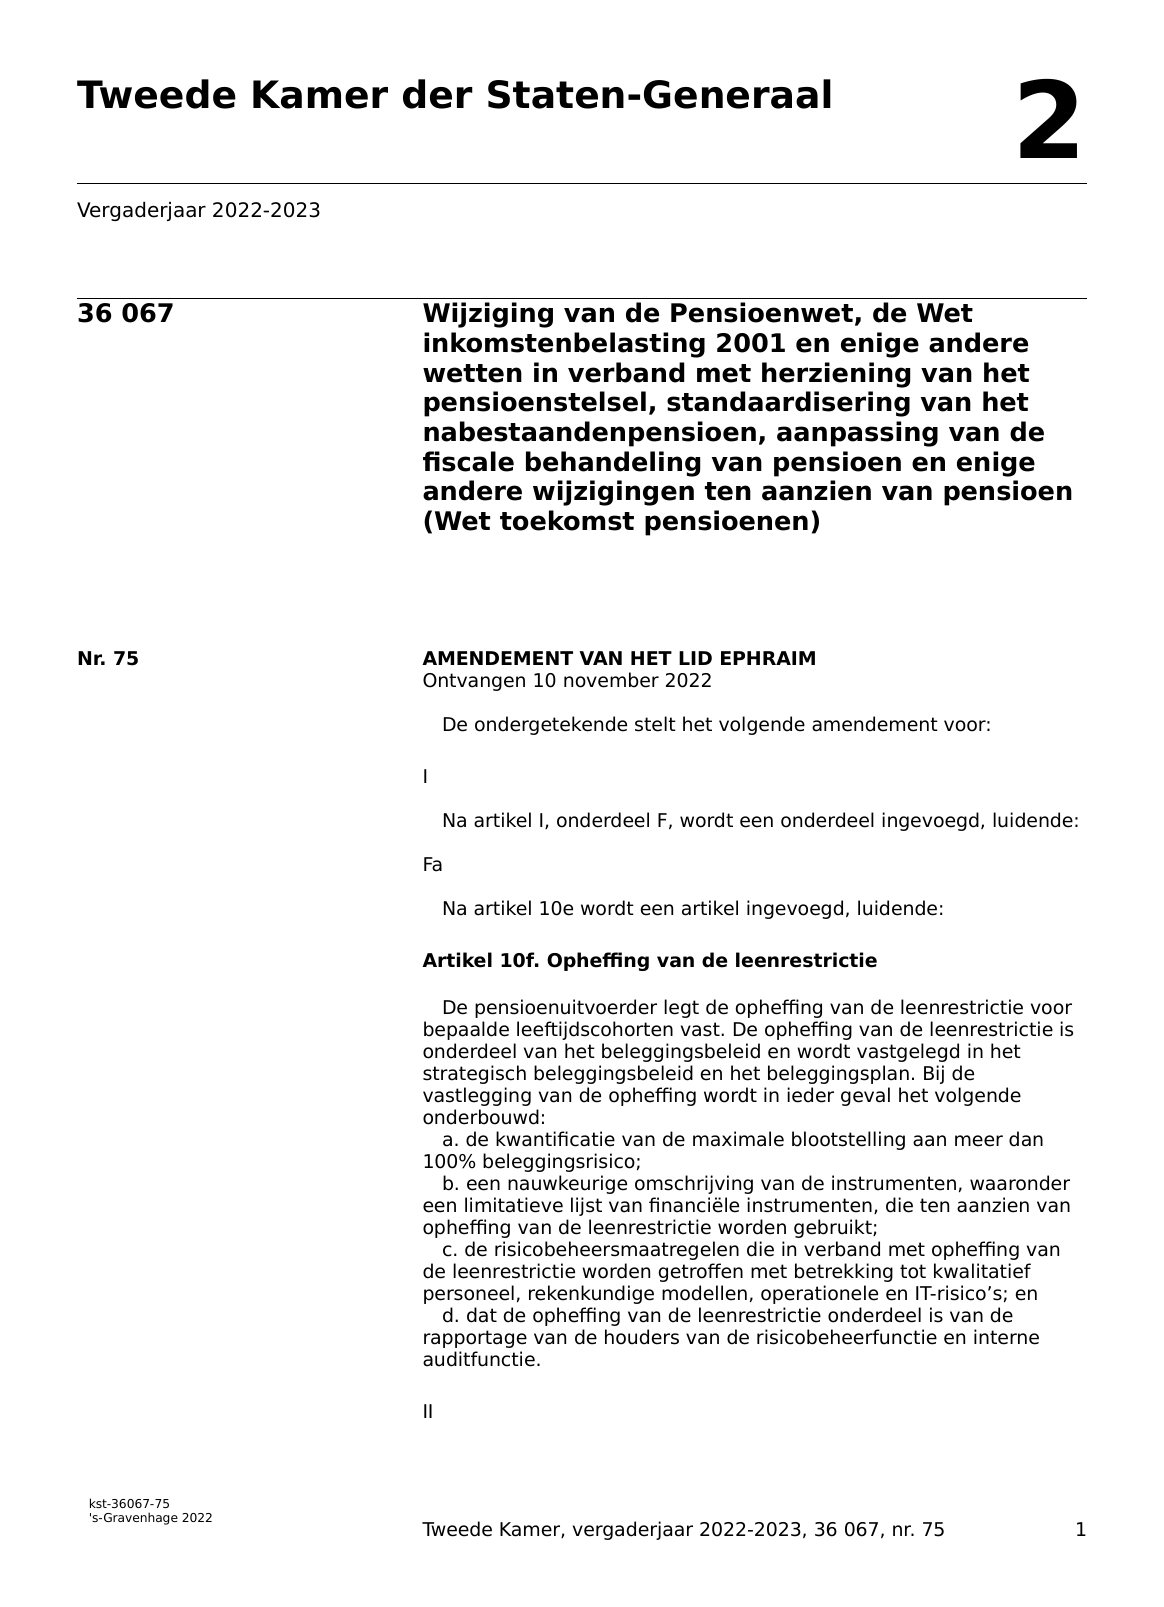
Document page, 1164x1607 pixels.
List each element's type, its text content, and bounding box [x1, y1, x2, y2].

text 's-Gravenhage 2022 [88, 1511, 323, 1525]
text Fa [422, 854, 1087, 876]
subtitle Artikel 10f. Opheffing van de leenrestrictie [422, 950, 1087, 972]
table_cell Vergaderjaar 2022-2023 [77, 184, 1087, 298]
text Ontvangen 10 november 2022 [422, 669, 1087, 691]
text b. een nauwkeurige omschrijving van de instrumenten, waaronder een limitatieve lijst van financiële instrumenten, die ten aanzien van opheffing van de leenrestrictie worden gebruikt; [422, 1173, 1087, 1239]
text Na artikel I, onderdeel F, wordt een onderdeel ingevoegd, luidende: [422, 810, 1087, 832]
text Na artikel 10e wordt een artikel ingevoegd, luidende: [422, 898, 1087, 920]
text De pensioenuitvoerder legt de opheffing van de leenrestrictie voor bepaalde leeftijdscohorten vast. De opheffing van de leenrestrictie is onderdeel van het beleggingsbeleid en wordt vastgelegd in het strategisch beleggingsbeleid en het beleggingsplan. Bij de vastlegging van de opheffing wordt in ieder geval het volgende onderbouwd: [422, 997, 1087, 1129]
subtitle Nr. 75 AMENDEMENT VAN HET LID EPHRAIM [77, 647, 1087, 669]
subtitle II [422, 1401, 1087, 1423]
text d. dat de opheffing van de leenrestrictie onderdeel is van de rapportage van de houders van de risicobeheerfunctie en interne auditfunctie. [422, 1305, 1087, 1371]
table_header Tweede Kamer der Staten-Generaal [77, 59, 886, 183]
subtitle I [422, 766, 1087, 788]
text kst-36067-75 [88, 1497, 323, 1511]
text De ondergetekende stelt het volgende amendement voor: [422, 714, 1087, 736]
table_header 2 [886, 59, 1087, 183]
subtitle 36 067 Wijziging van de Pensioenwet, de Wet inkomstenbelasting 2001 en enige andere wetten in verband met herziening van het pensioenstelsel, standaardisering van het nabestaandenpensioen, aanpassing van de fiscale behandeling van pensioen en enige andere wijzigingen ten aanzien van pensioen (Wet toekomst pensioenen) [77, 299, 1087, 536]
text a. de kwantificatie van de maximale blootstelling aan meer dan 100% beleggingsrisico; [422, 1129, 1087, 1173]
text c. de risicobeheersmaatregelen die in verband met opheffing van de leenrestrictie worden getroffen met betrekking tot kwalitatief personeel, rekenkundige modellen, operationele en IT-risico’s; en [422, 1239, 1087, 1305]
